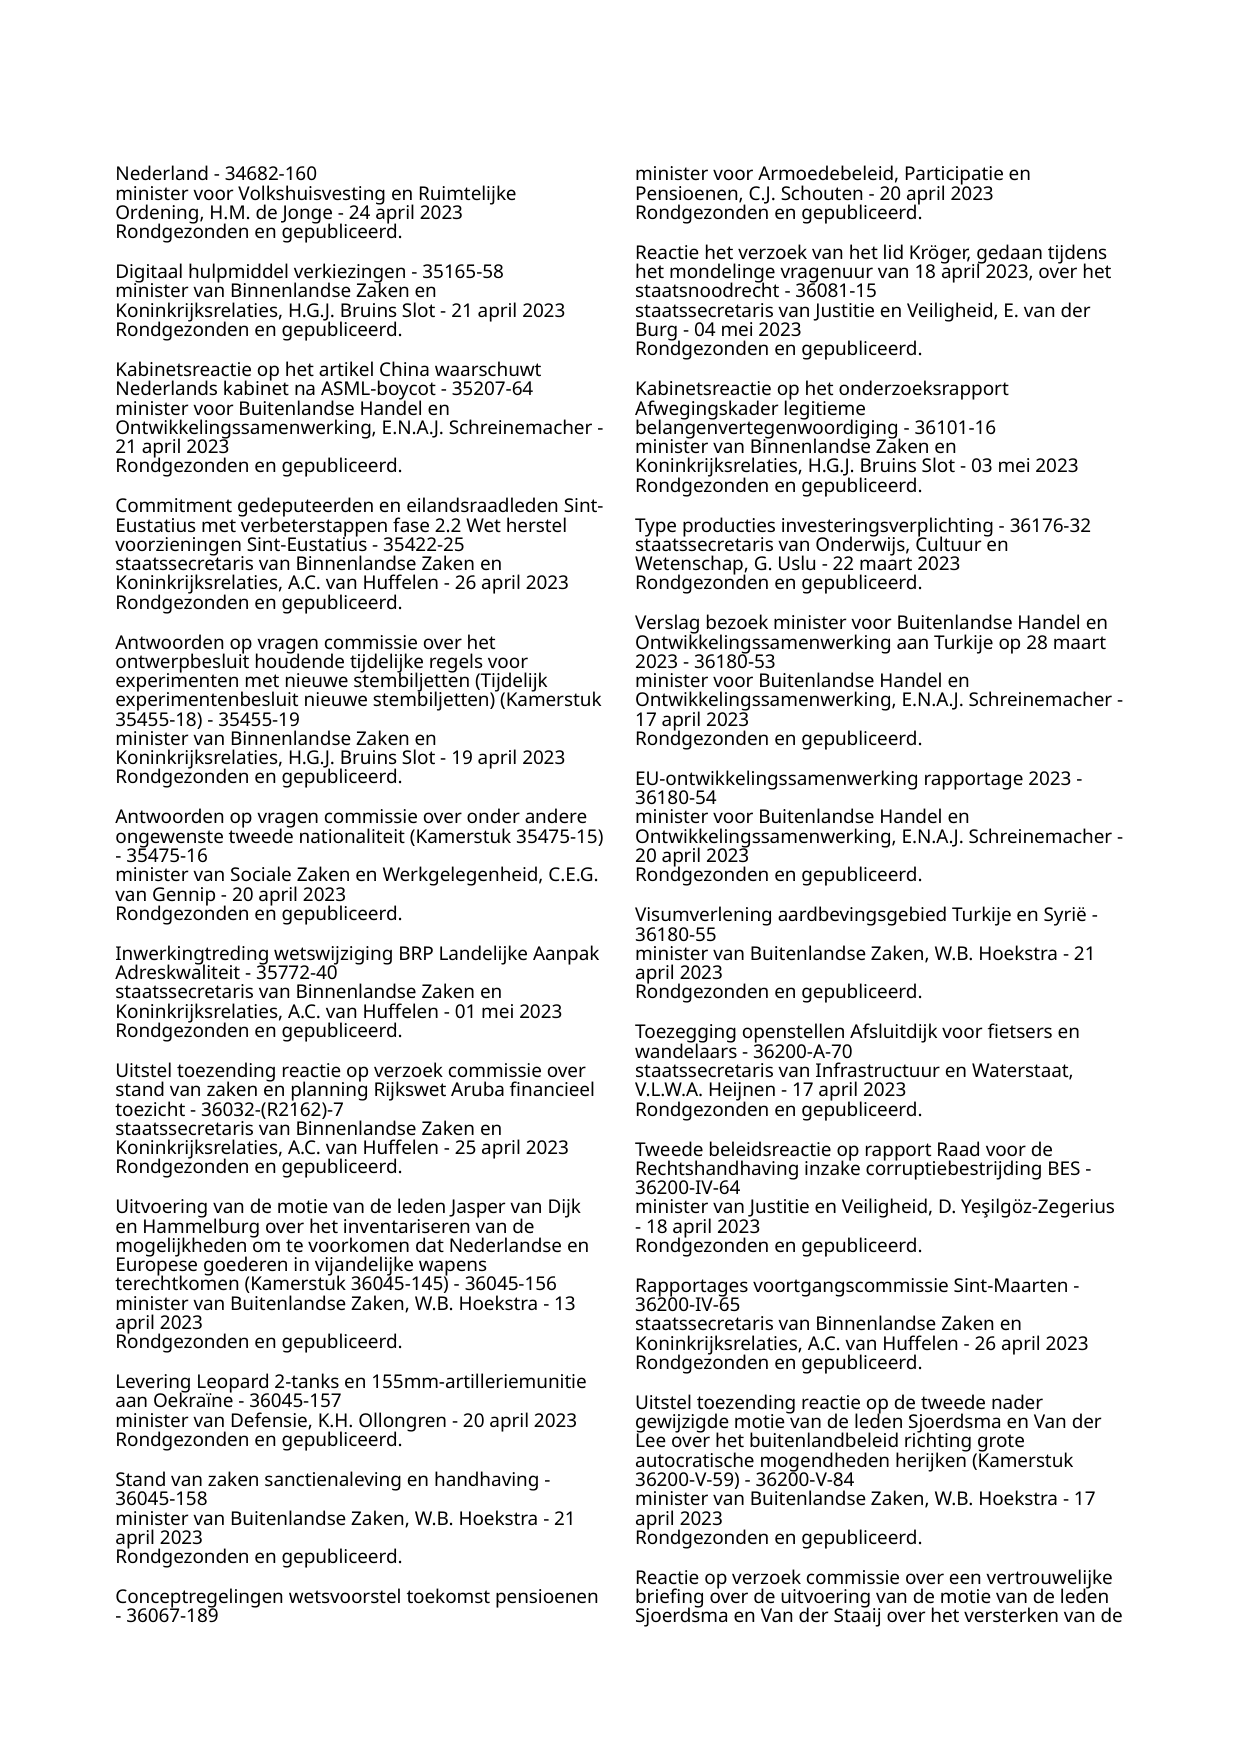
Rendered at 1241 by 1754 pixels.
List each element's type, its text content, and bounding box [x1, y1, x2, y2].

text Rondgezonden en gepubliceerd. [115, 1022, 605, 1041]
text minister voor Volkshuisvesting en Ruimtelijke Ordening, H.M. de Jonge - 24 april 2023 [115, 184, 605, 223]
text minister van Binnenlandse Zaken en Koninkrijksrelaties, H.G.J. Bruins Slot - 19 april 2023 [115, 730, 605, 768]
text Rondgezonden en gepubliceerd. [115, 905, 605, 924]
text minister voor Buitenlandse Handel en Ontwikkelingssamenwerking, E.N.A.J. Schreinemacher - 20 april 2023 [635, 808, 1125, 866]
text minister van Buitenlandse Zaken, W.B. Hoekstra - 21 april 2023 [115, 1509, 605, 1548]
text Commitment gedeputeerden en eilandsraadleden Sint-Eustatius met verbeterstappen fase 2.2 Wet herstel voorzieningen Sint-Eustatius - 35422-25 [115, 497, 605, 555]
text Uitvoering van de motie van de leden Jasper van Dijk en Hammelburg over het inventariseren van de mogelijkheden om te voorkomen dat Nederlandse en Europese goederen in vijandelijke wapens terechtkomen (Kamerstuk 36045-145) - 36045-156 [115, 1198, 605, 1295]
text staatssecretaris van Onderwijs, Cultuur en Wetenschap, G. Uslu - 22 maart 2023 [635, 536, 1125, 574]
text Reactie het verzoek van het lid Kröger, gedaan tijdens het mondelinge vragenuur van 18 april 2023, over het staatsnoodrecht - 36081-15 [635, 244, 1125, 302]
text staatssecretaris van Justitie en Veiligheid, E. van der Burg - 04 mei 2023 [635, 302, 1125, 340]
text Rondgezonden en gepubliceerd. [635, 340, 1125, 359]
text Rapportages voortgangscommissie Sint-Maarten - 36200-IV-65 [635, 1277, 1125, 1315]
text staatssecretaris van Binnenlandse Zaken en Koninkrijksrelaties, A.C. van Huffelen - 26 april 2023 [635, 1315, 1125, 1354]
text Rondgezonden en gepubliceerd. [115, 594, 605, 613]
text Rondgezonden en gepubliceerd. [115, 1431, 605, 1450]
text staatssecretaris van Binnenlandse Zaken en Koninkrijksrelaties, A.C. van Huffelen - 25 april 2023 [115, 1120, 605, 1158]
text Antwoorden op vragen commissie over het ontwerpbesluit houdende tijdelijke regels voor experimenten met nieuwe stembiljetten (Tijdelijk experimentenbesluit nieuwe stembiljetten) (Kamerstuk 35455-18) - 35455-19 [115, 634, 605, 730]
text Rondgezonden en gepubliceerd. [115, 768, 605, 788]
text Kabinetsreactie op het artikel China waarschuwt Nederlands kabinet na ASML-boycot - 35207-64 [115, 361, 605, 399]
text minister van Sociale Zaken en Werkgelegenheid, C.E.G. van Gennip - 20 april 2023 [115, 866, 605, 905]
text Rondgezonden en gepubliceerd. [635, 866, 1125, 886]
text Rondgezonden en gepubliceerd. [115, 457, 605, 477]
text Toezegging openstellen Afsluitdijk voor fietsers en wandelaars - 36200-A-70 [635, 1023, 1125, 1062]
text staatssecretaris van Binnenlandse Zaken en Koninkrijksrelaties, A.C. van Huffelen - 26 april 2023 [115, 555, 605, 594]
text Rondgezonden en gepubliceerd. [635, 983, 1125, 1003]
text staatssecretaris van Binnenlandse Zaken en Koninkrijksrelaties, A.C. van Huffelen - 01 mei 2023 [115, 983, 605, 1022]
text Rondgezonden en gepubliceerd. [635, 1529, 1125, 1548]
text Uitstel toezending reactie op verzoek commissie over stand van zaken en planning Rijkswet Aruba financieel toezicht - 36032-(R2162)-7 [115, 1062, 605, 1120]
text Rondgezonden en gepubliceerd. [115, 321, 605, 340]
text Kabinetsreactie op het onderzoeksrapport Afwegingskader legitieme belangenvertegenwoordiging - 36101-16 [635, 380, 1125, 438]
text Rondgezonden en gepubliceerd. [635, 1101, 1125, 1120]
text minister voor Buitenlandse Handel en Ontwikkelingssamenwerking, E.N.A.J. Schreinemacher - 17 april 2023 [635, 672, 1125, 730]
text Type producties investeringsverplichting - 36176-32 [635, 517, 1125, 536]
text EU-ontwikkelingssamenwerking rapportage 2023 - 36180-54 [635, 770, 1125, 808]
text Reactie op verzoek commissie over een vertrouwelijke briefing over de uitvoering van de motie van de leden Sjoerdsma en Van der Staaij over het versterken van de [635, 1569, 1125, 1627]
text Rondgezonden en gepubliceerd. [635, 1237, 1125, 1256]
text Rondgezonden en gepubliceerd. [635, 204, 1125, 223]
text staatssecretaris van Infrastructuur en Waterstaat, V.L.W.A. Heijnen - 17 april 2023 [635, 1062, 1125, 1101]
text Verslag bezoek minister voor Buitenlandse Handel en Ontwikkelingssamenwerking aan Turkije op 28 maart 2023 - 36180-53 [635, 614, 1125, 672]
text minister van Binnenlandse Zaken en Koninkrijksrelaties, H.G.J. Bruins Slot - 21 april 2023 [115, 282, 605, 321]
text Nederland - 34682-160 [115, 165, 605, 184]
text minister van Buitenlandse Zaken, W.B. Hoekstra - 21 april 2023 [635, 945, 1125, 983]
text Rondgezonden en gepubliceerd. [635, 730, 1125, 749]
text Antwoorden op vragen commissie over onder andere ongewenste tweede nationaliteit (Kamerstuk 35475-15) - 35475-16 [115, 808, 605, 866]
text Conceptregelingen wetsvoorstel toekomst pensioenen - 36067-189 [115, 1588, 605, 1627]
text Rondgezonden en gepubliceerd. [115, 223, 605, 242]
text Rondgezonden en gepubliceerd. [115, 1548, 605, 1567]
text Rondgezonden en gepubliceerd. [635, 574, 1125, 594]
text Uitstel toezending reactie op de tweede nader gewijzigde motie van de leden Sjoerdsma en Van der Lee over het buitenlandbeleid richting grote autocratische mogendheden herijken (Kamerstuk 36200-V-59) - 36200-V-84 [635, 1394, 1125, 1490]
text Rondgezonden en gepubliceerd. [635, 477, 1125, 496]
text Visumverlening aardbevingsgebied Turkije en Syrië - 36180-55 [635, 906, 1125, 945]
text Rondgezonden en gepubliceerd. [635, 1354, 1125, 1373]
text Inwerkingtreding wetswijziging BRP Landelijke Aanpak Adreskwaliteit - 35772-40 [115, 945, 605, 983]
text Rondgezonden en gepubliceerd. [115, 1333, 605, 1352]
text minister voor Armoedebeleid, Participatie en Pensioenen, C.J. Schouten - 20 april 2023 [635, 165, 1125, 204]
text Levering Leopard 2-tanks en 155mm-artilleriemunitie aan Oekraïne - 36045-157 [115, 1373, 605, 1412]
text minister van Buitenlandse Zaken, W.B. Hoekstra - 13 april 2023 [115, 1295, 605, 1333]
text minister van Binnenlandse Zaken en Koninkrijksrelaties, H.G.J. Bruins Slot - 03 mei 2023 [635, 438, 1125, 477]
text Tweede beleidsreactie op rapport Raad voor de Rechtshandhaving inzake corruptiebestrijding BES - 36200-IV-64 [635, 1141, 1125, 1198]
text Digitaal hulpmiddel verkiezingen - 35165-58 [115, 263, 605, 282]
text minister van Buitenlandse Zaken, W.B. Hoekstra - 17 april 2023 [635, 1490, 1125, 1529]
text minister voor Buitenlandse Handel en Ontwikkelingssamenwerking, E.N.A.J. Schreinemacher - 21 april 2023 [115, 399, 605, 457]
text Stand van zaken sanctienaleving en handhaving - 36045-158 [115, 1471, 605, 1509]
text Rondgezonden en gepubliceerd. [115, 1158, 605, 1178]
text minister van Defensie, K.H. Ollongren - 20 april 2023 [115, 1412, 605, 1431]
text minister van Justitie en Veiligheid, D. Yeşilgöz-Zegerius - 18 april 2023 [635, 1198, 1125, 1237]
